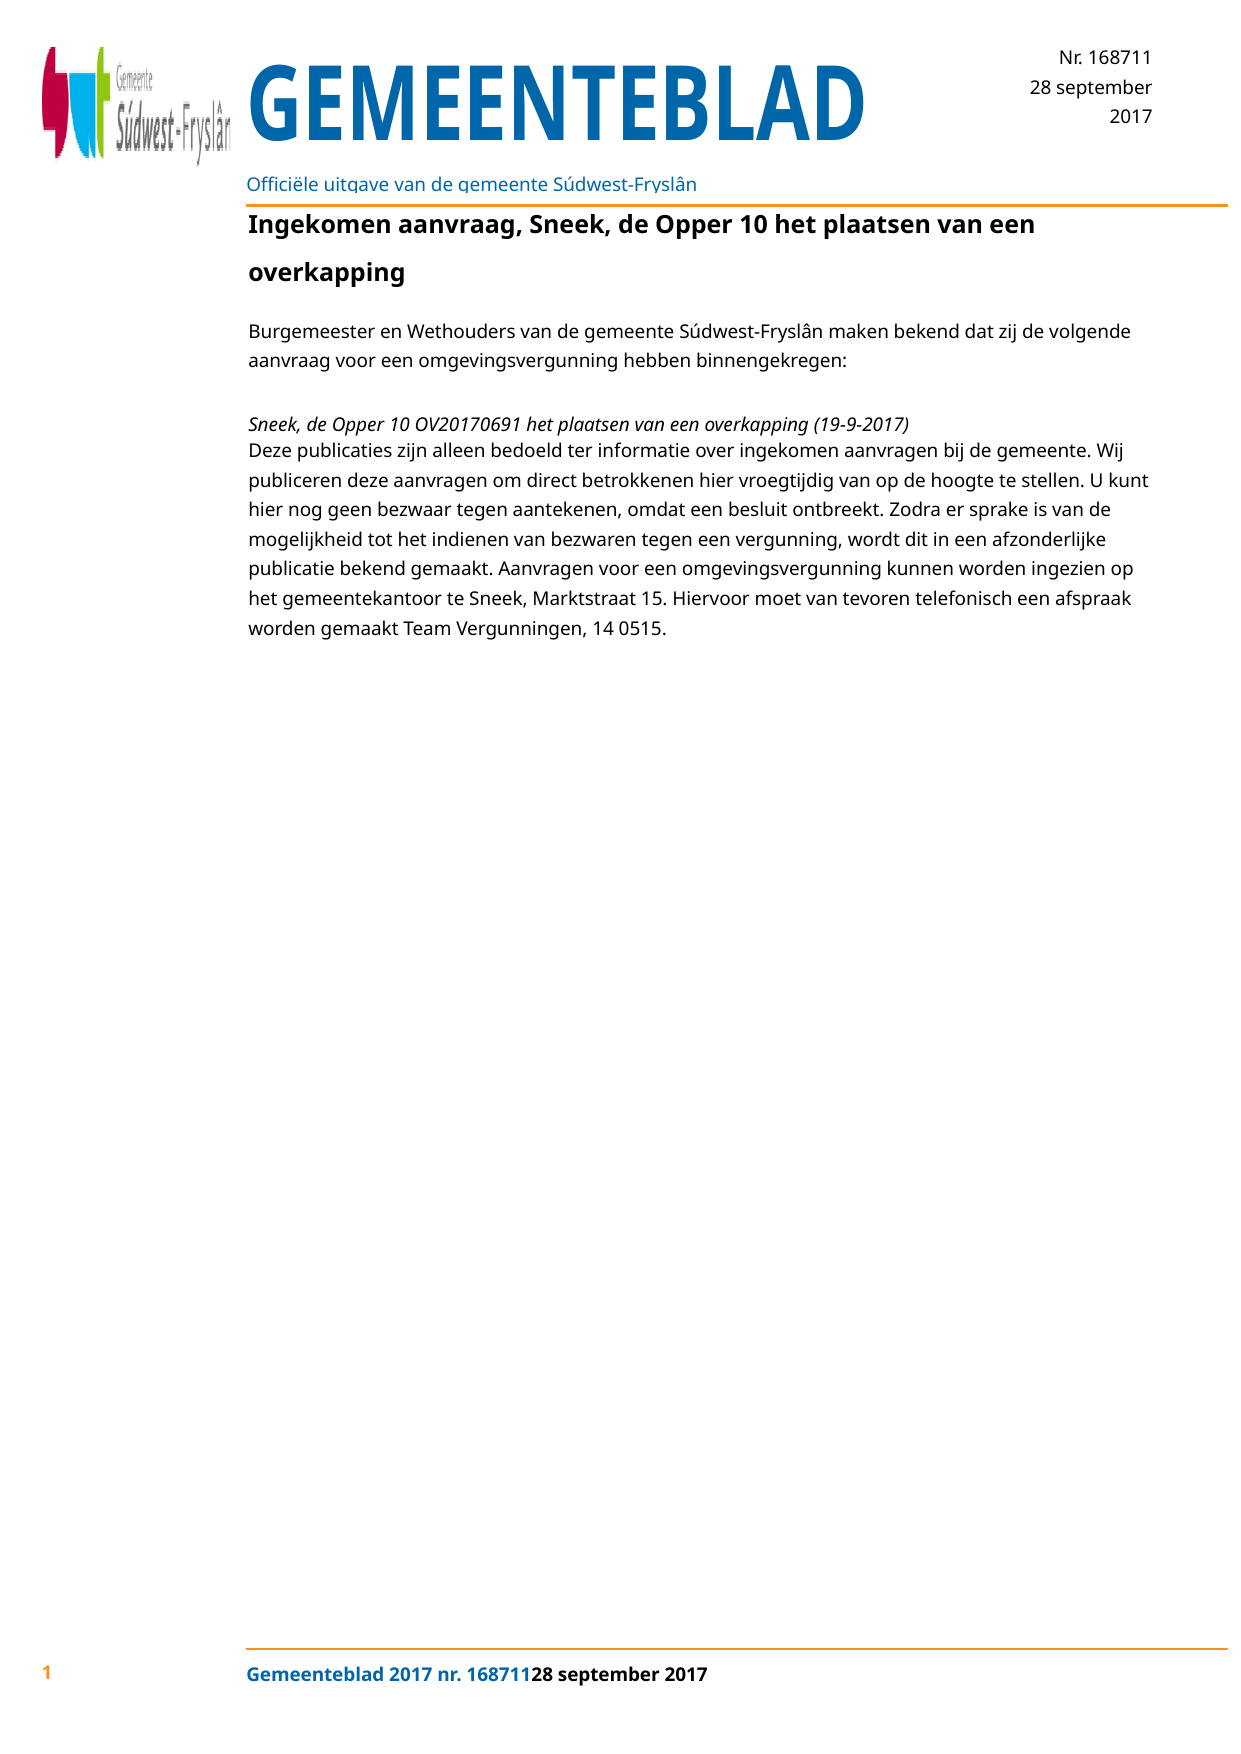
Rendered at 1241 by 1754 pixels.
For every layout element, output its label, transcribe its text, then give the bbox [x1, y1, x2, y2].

text Deze publicaties zijn alleen bedoeld ter informatie over ingekomen aanvragen bij de gemeente. Wij publiceren deze aanvragen om direct betrokkenen hier vroegtijdig van op de hoogte te stellen. U kunt hier nog geen bezwaar tegen aantekenen, omdat een besluit ontbreekt. Zodra er sprake is van de mogelijkheid tot het indienen van bezwaren tegen een vergunning, wordt dit in een afzonderlijke publicatie bekend gemaakt. Aanvragen voor een omgevingsvergunning kunnen worden ingezien op het gemeentekantoor te Sneek, Marktstraat 15. Hiervoor moet van tevoren telefonisch een afspraak worden gemaakt Team Vergunningen, 14 0515. [248, 437, 1152, 640]
text Burgemeester en Wethouders van de gemeente Súdwest-Fryslân maken bekend dat zij de volgende aanvraag voor een omgevingsvergunning hebben binnengekregen: [248, 318, 1152, 373]
text Sneek, de Opper 10 OV20170691 het plaatsen van een overkapping (19-9-2017) [248, 411, 1152, 437]
picture [41, 47, 231, 172]
text Ingekomen aanvraag, Sneek, de Opper 10 het plaatsen van een overkapping [248, 207, 1152, 288]
